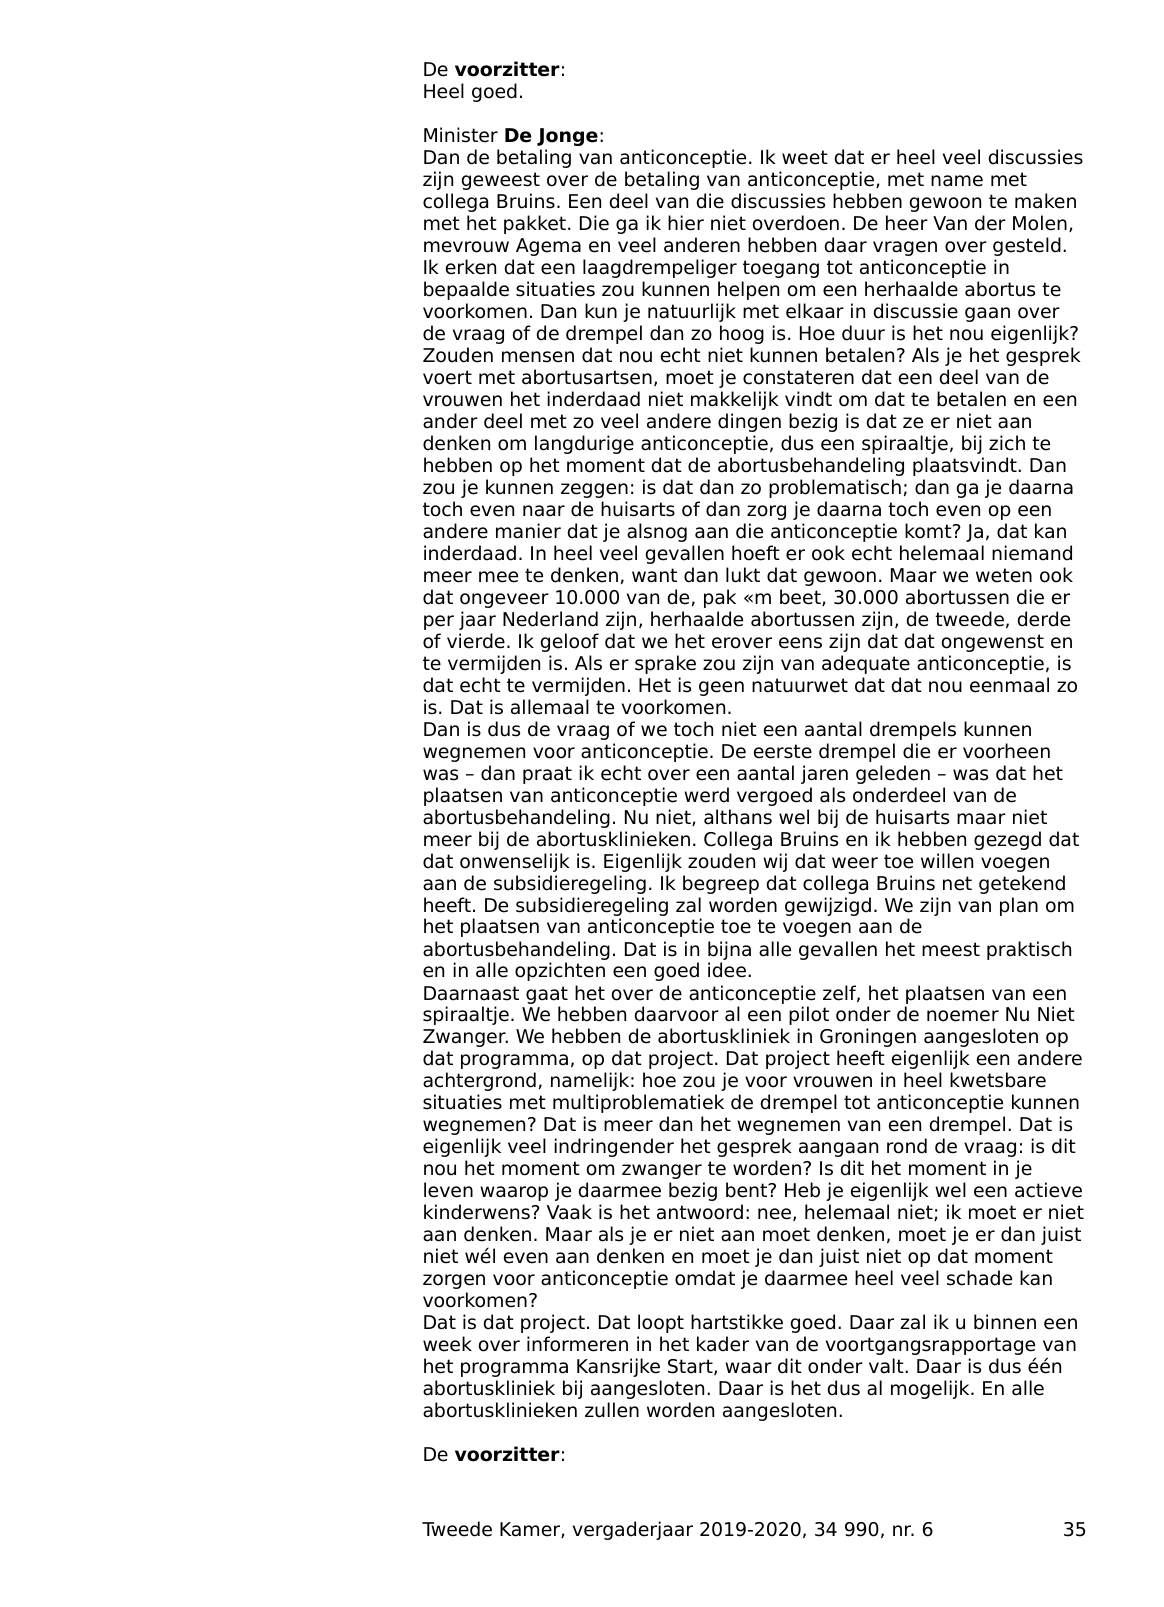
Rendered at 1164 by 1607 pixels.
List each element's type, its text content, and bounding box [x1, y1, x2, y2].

text Daarnaast gaat het over de anticonceptie zelf, het plaatsen van een spiraaltje. We hebben daarvoor al een pilot onder de noemer Nu Niet Zwanger. We hebben de abortuskliniek in Groningen aangesloten op dat programma, op dat project. Dat project heeft eigenlijk een andere achtergrond, namelijk: hoe zou je voor vrouwen in heel kwetsbare situaties met multiproblematiek de drempel tot anticonceptie kunnen wegnemen? Dat is meer dan het wegnemen van een drempel. Dat is eigenlijk veel indringender het gesprek aangaan rond de vraag: is dit nou het moment om zwanger te worden? Is dit het moment in je leven waarop je daarmee bezig bent? Heb je eigenlijk wel een actieve kinderwens? Vaak is het antwoord: nee, helemaal niet; ik moet er niet aan denken. Maar als je er niet aan moet denken, moet je er dan juist niet wél even aan denken en moet je dan juist niet op dat moment zorgen voor anticonceptie omdat je daarmee heel veel schade kan voorkomen? [422, 982, 1087, 1312]
text Dan is dus de vraag of we toch niet een aantal drempels kunnen wegnemen voor anticonceptie. De eerste drempel die er voorheen was – dan praat ik echt over een aantal jaren geleden – was dat het plaatsen van anticonceptie werd vergoed als onderdeel van de abortusbehandeling. Nu niet, althans wel bij de huisarts maar niet meer bij de abortusklinieken. Collega Bruins en ik hebben gezegd dat dat onwenselijk is. Eigenlijk zouden wij dat weer toe willen voegen aan de subsidieregeling. Ik begreep dat collega Bruins net getekend heeft. De subsidieregeling zal worden gewijzigd. We zijn van plan om het plaatsen van anticonceptie toe te voegen aan de abortusbehandeling. Dat is in bijna alle gevallen het meest praktisch en in alle opzichten een goed idee. [422, 719, 1087, 982]
text De voorzitter: [422, 59, 1087, 81]
text Heel goed. [422, 81, 1087, 103]
text De voorzitter: [422, 1444, 1087, 1466]
text Dat is dat project. Dat loopt hartstikke goed. Daar zal ik u binnen een week over informeren in het kader van de voortgangsrapportage van het programma Kansrijke Start, waar dit onder valt. Daar is dus één abortuskliniek bij aangesloten. Daar is het dus al mogelijk. En alle abortusklinieken zullen worden aangesloten. [422, 1312, 1087, 1422]
text Dan de betaling van anticonceptie. Ik weet dat er heel veel discussies zijn geweest over de betaling van anticonceptie, met name met collega Bruins. Een deel van die discussies hebben gewoon te maken met het pakket. Die ga ik hier niet overdoen. De heer Van der Molen, mevrouw Agema en veel anderen hebben daar vragen over gesteld. Ik erken dat een laagdrempeliger toegang tot anticonceptie in bepaalde situaties zou kunnen helpen om een herhaalde abortus te voorkomen. Dan kun je natuurlijk met elkaar in discussie gaan over de vraag of de drempel dan zo hoog is. Hoe duur is het nou eigenlijk? Zouden mensen dat nou echt niet kunnen betalen? Als je het gesprek voert met abortusartsen, moet je constateren dat een deel van de vrouwen het inderdaad niet makkelijk vindt om dat te betalen en een ander deel met zo veel andere dingen bezig is dat ze er niet aan denken om langdurige anticonceptie, dus een spiraaltje, bij zich te hebben op het moment dat de abortusbehandeling plaatsvindt. Dan zou je kunnen zeggen: is dat dan zo problematisch; dan ga je daarna toch even naar de huisarts of dan zorg je daarna toch even op een andere manier dat je alsnog aan die anticonceptie komt? Ja, dat kan inderdaad. In heel veel gevallen hoeft er ook echt helemaal niemand meer mee te denken, want dan lukt dat gewoon. Maar we weten ook dat ongeveer 10.000 van de, pak «m beet, 30.000 abortussen die er per jaar Nederland zijn, herhaalde abortussen zijn, de tweede, derde of vierde. Ik geloof dat we het erover eens zijn dat dat ongewenst en te vermijden is. Als er sprake zou zijn van adequate anticonceptie, is dat echt te vermijden. Het is geen natuurwet dat dat nou eenmaal zo is. Dat is allemaal te voorkomen. [422, 147, 1087, 719]
text Minister De Jonge: [422, 125, 1087, 147]
